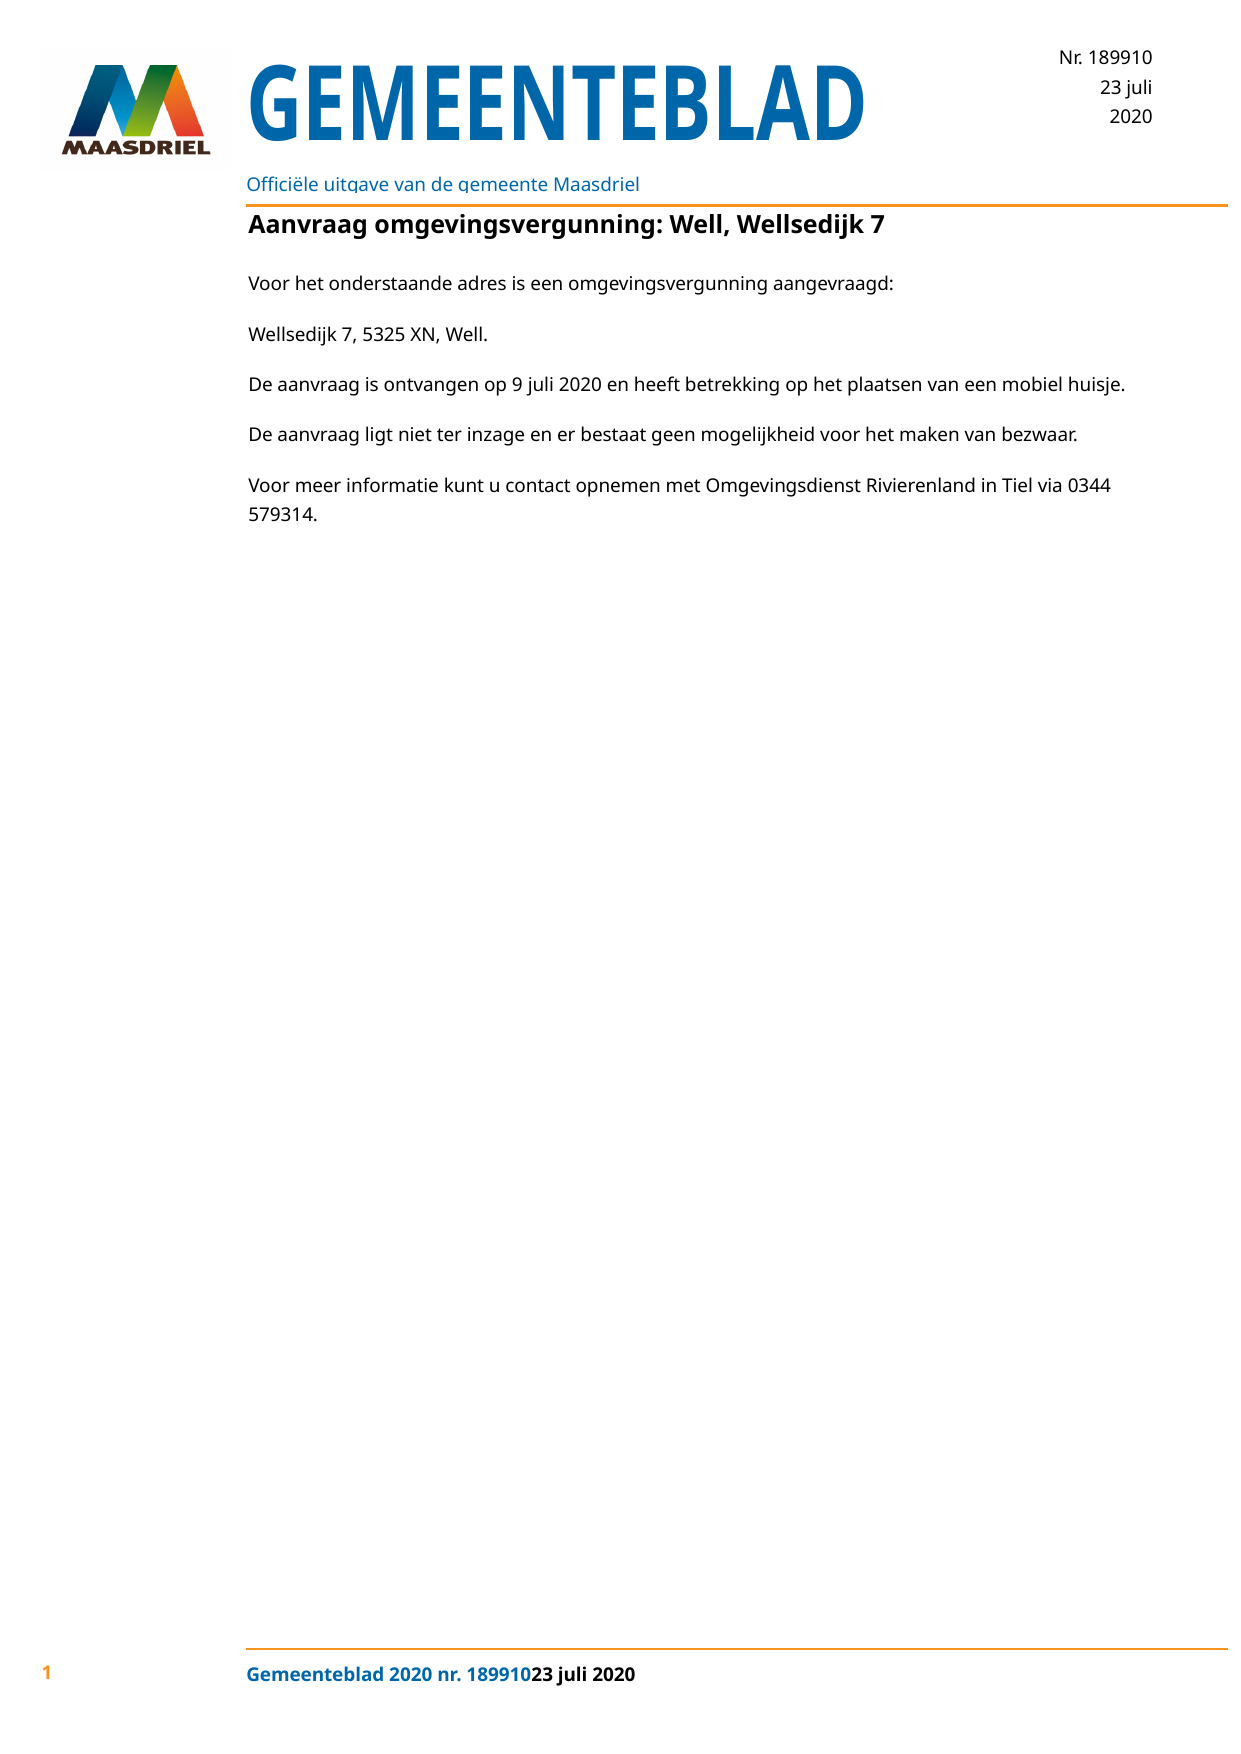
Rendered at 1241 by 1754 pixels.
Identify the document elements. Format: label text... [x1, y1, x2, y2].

text Aanvraag omgevingsvergunning: Well, Wellsedijk 7 [248, 207, 1152, 241]
text De aanvraag ligt niet ter inzage en er bestaat geen mogelijkheid voor het maken van bezwaar. [248, 422, 1152, 447]
text De aanvraag is ontvangen op 9 juli 2020 en heeft betrekking op het plaatsen van een mobiel huisje. [248, 371, 1152, 397]
picture [41, 47, 231, 172]
text Voor het onderstaande adres is een omgevingsvergunning aangevraagd: [248, 270, 1152, 296]
text Wellsedijk 7, 5325 XN, Well. [248, 321, 1152, 346]
text Voor meer informatie kunt u contact opnemen met Omgevingsdienst Rivierenland in Tiel via 0344 579314. [248, 472, 1152, 527]
